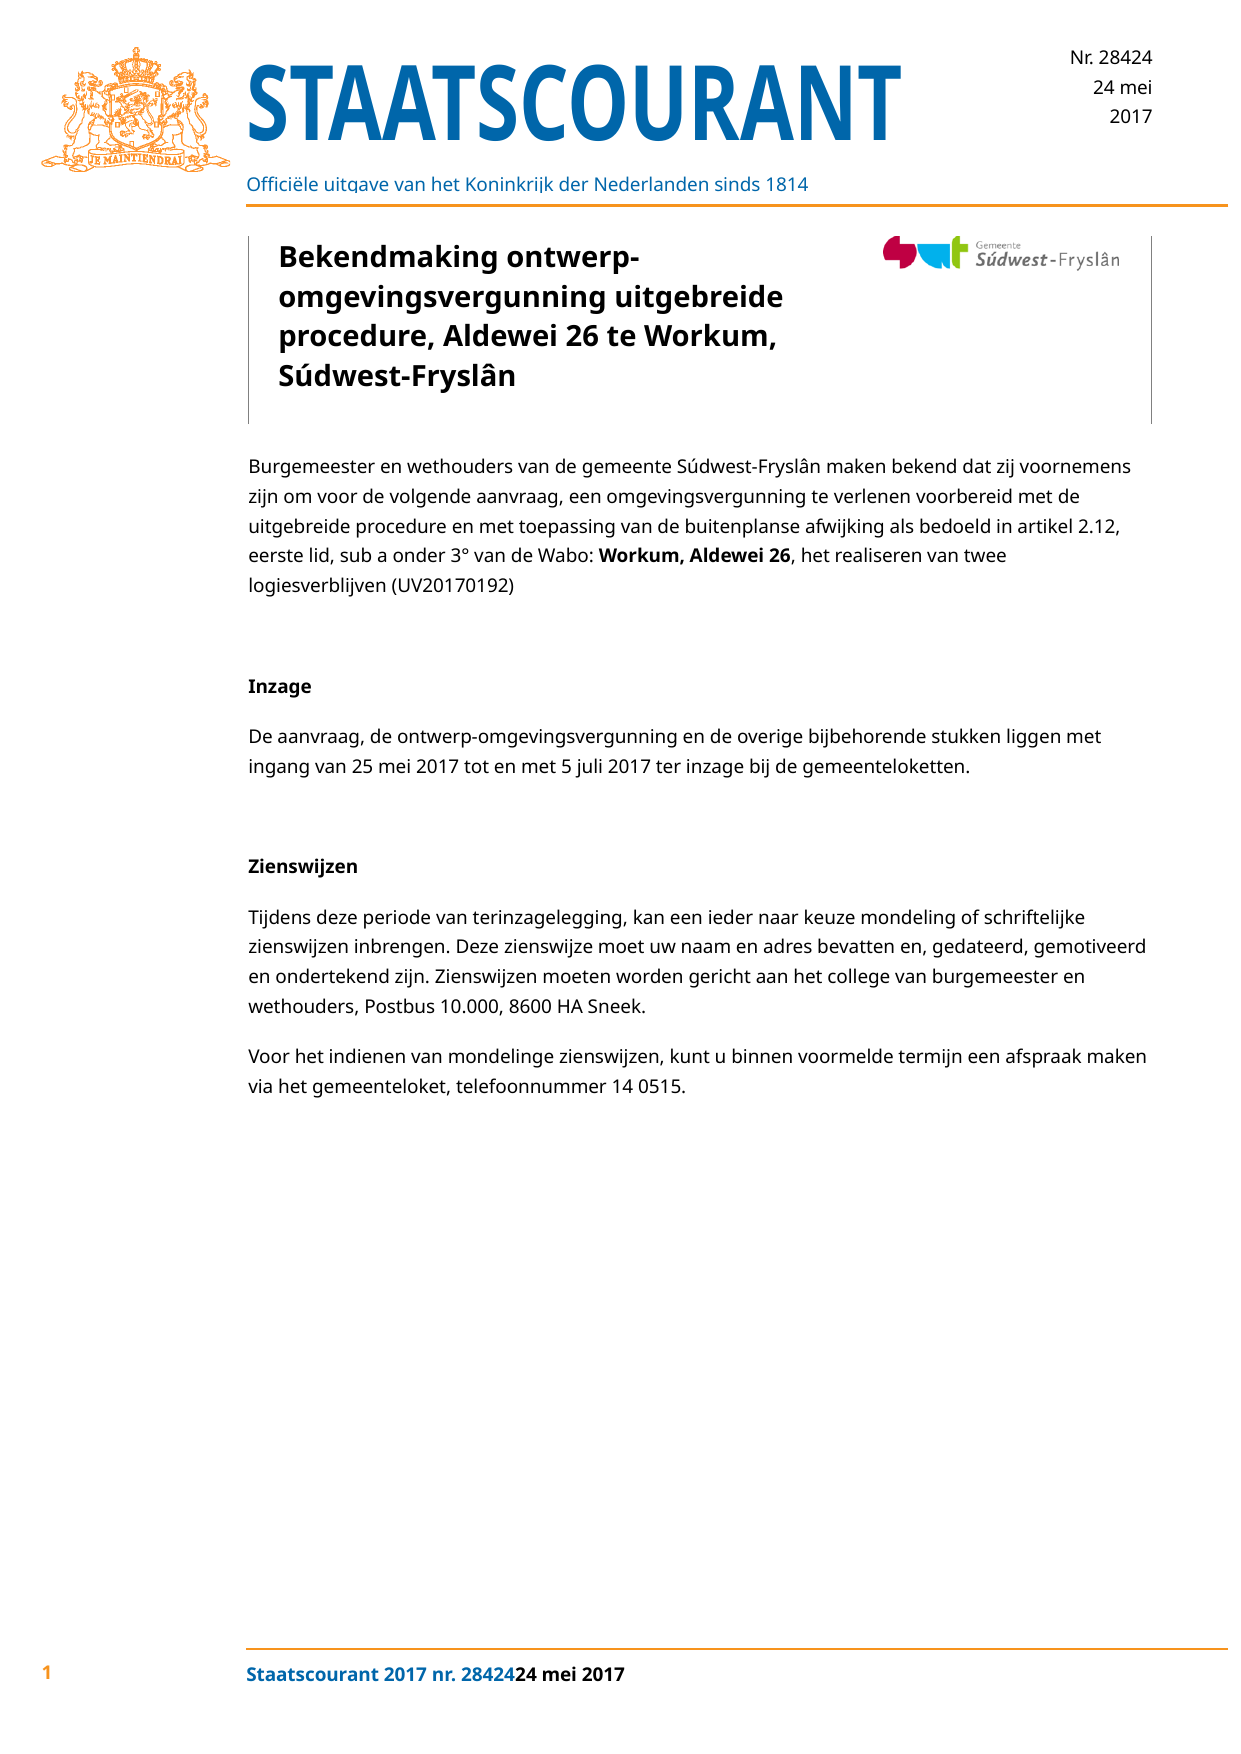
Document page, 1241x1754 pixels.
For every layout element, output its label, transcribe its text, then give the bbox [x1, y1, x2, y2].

text Voor het indienen van mondelinge zienswijzen, kunt u binnen voormelde termijn een afspraak maken via het gemeenteloket, telefoonnummer 14 0515. [248, 1043, 1152, 1098]
picture [41, 47, 231, 172]
text Zienswijzen [248, 854, 1152, 879]
text Burgemeester en wethouders van de gemeente Súdwest-Fryslân maken bekend dat zij voornemens zijn om voor de volgende aanvraag, een omgevingsvergunning te verlenen voorbereid met de uitgebreide procedure en met toepassing van de buitenplanse afwijking als bedoeld in artikel 2.12, eerste lid, sub a onder 3° van de Wabo: Workum, Aldewei 26, het realiseren van twee logiesverblijven (UV20170192) [248, 454, 1152, 598]
table_header [850, 236, 1151, 424]
picture [882, 236, 1119, 272]
table_header Bekendmaking ontwerp-omgevingsvergunning uitgebreide procedure, Aldewei 26 te Workum, Súdwest-Fryslân [249, 236, 850, 424]
text Inzage [248, 673, 1152, 698]
text Tijdens deze periode van terinzagelegging, kan een ieder naar keuze mondeling of schriftelijke zienswijzen inbrengen. Deze zienswijze moet uw naam en adres bevatten en, gedateerd, gemotiveerd en ondertekend zijn. Zienswijzen moeten worden gericht aan het college van burgemeester en wethouders, Postbus 10.000, 8600 HA Sneek. [248, 904, 1152, 1018]
text De aanvraag, de ontwerp-omgevingsvergunning en de overige bijbehorende stukken liggen met ingang van 25 mei 2017 tot en met 5 juli 2017 ter inzage bij de gemeenteloketten. [248, 723, 1152, 778]
